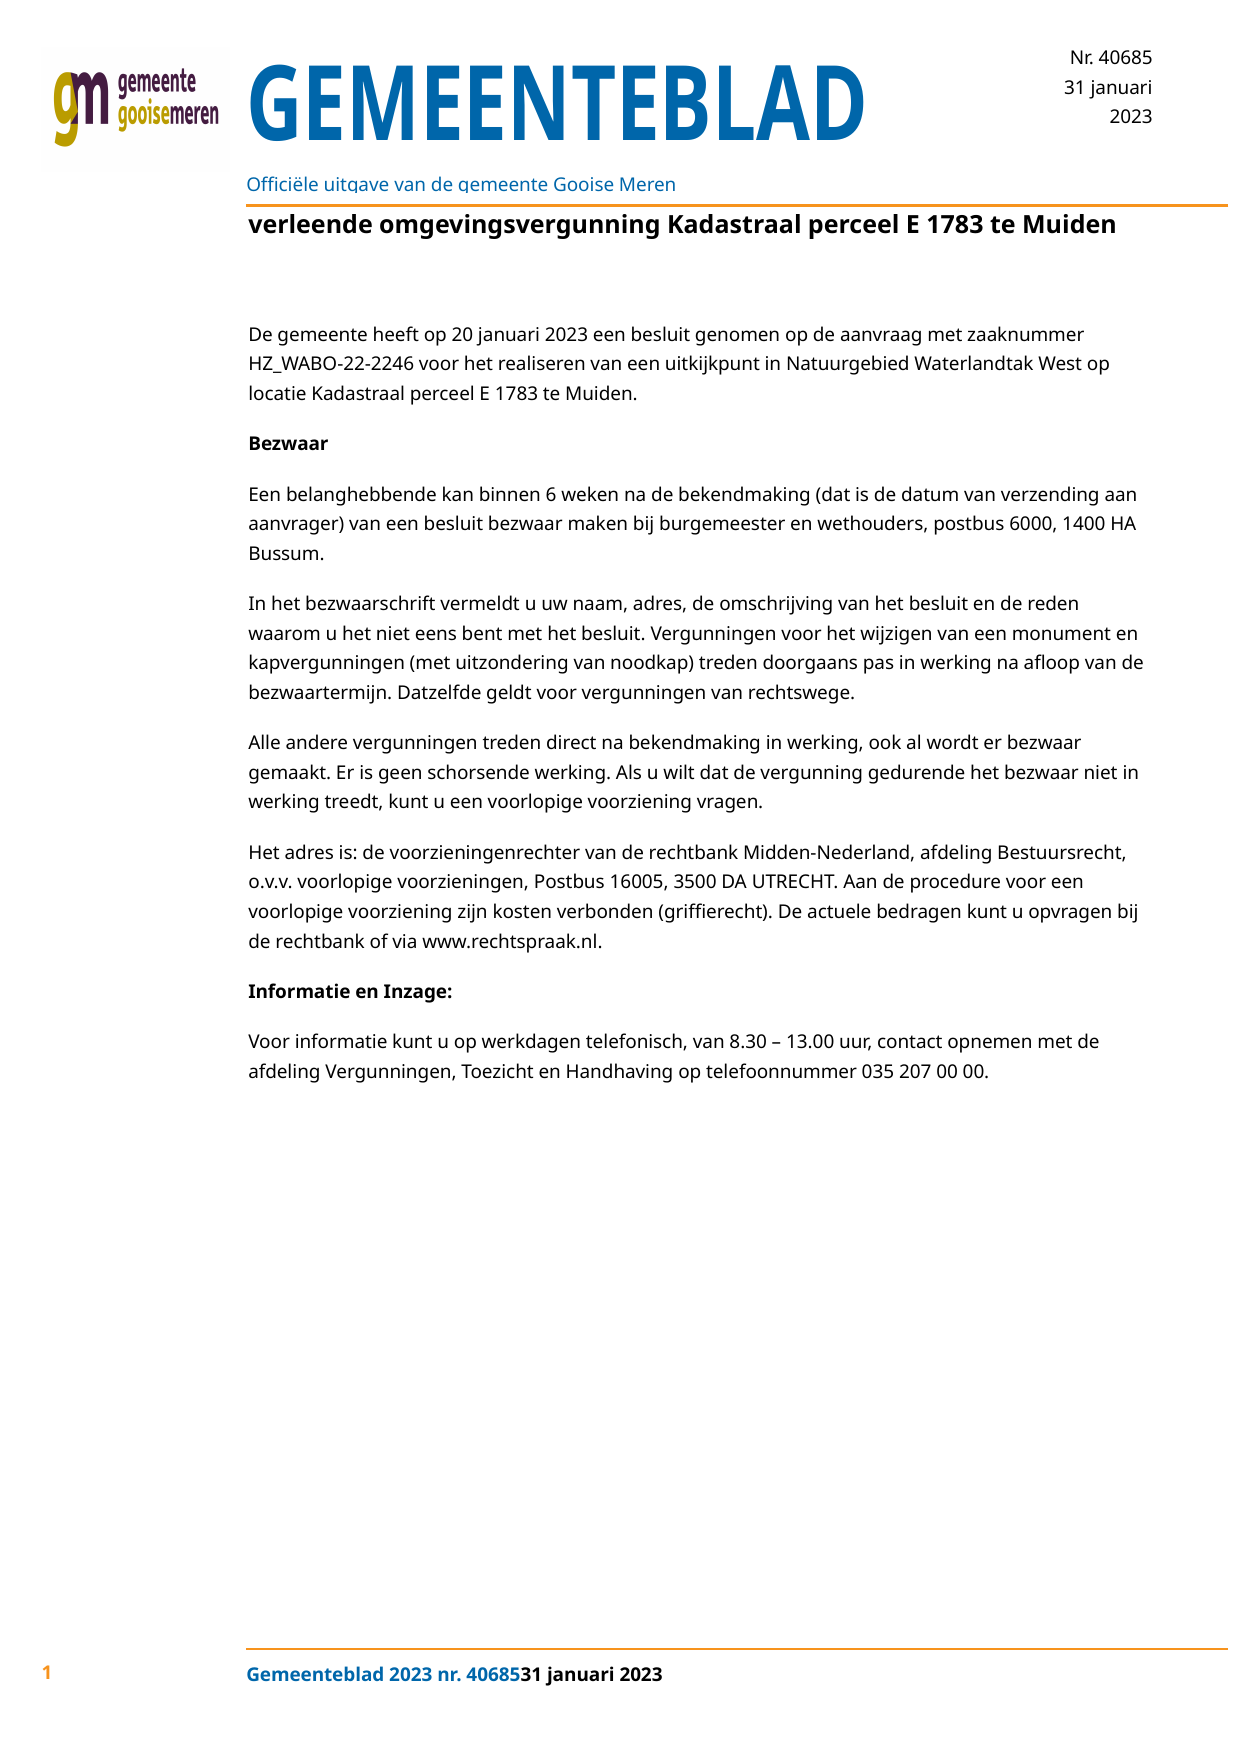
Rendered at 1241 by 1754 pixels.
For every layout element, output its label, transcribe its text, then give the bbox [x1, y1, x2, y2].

text Alle andere vergunningen treden direct na bekendmaking in werking, ook al wordt er bezwaar gemaakt. Er is geen schorsende werking. Als u wilt dat de vergunning gedurende het bezwaar niet in werking treedt, kunt u een voorlopige voorziening vragen. [248, 729, 1152, 814]
text In het bezwaarschrift vermeldt u uw naam, adres, de omschrijving van het besluit en de reden waarom u het niet eens bent met het besluit. Vergunningen voor het wijzigen van een monument en kapvergunningen (met uitzondering van noodkap) treden doorgaans pas in werking na afloop van de bezwaartermijn. Datzelfde geldt voor vergunningen van rechtswege. [248, 590, 1152, 705]
text Een belanghebbende kan binnen 6 weken na de bekendmaking (dat is de datum van verzending aan aanvrager) van een besluit bezwaar maken bij burgemeester en wethouders, postbus 6000, 1400 HA Bussum. [248, 481, 1152, 566]
text Bezwaar [248, 430, 1152, 456]
picture [41, 47, 231, 172]
text Voor informatie kunt u op werkdagen telefonisch, van 8.30 – 13.00 uur, contact opnemen met de afdeling Vergunningen, Toezicht en Handhaving op telefoonnummer 035 207 00 00. [248, 1029, 1152, 1084]
text verleende omgevingsvergunning Kadastraal perceel E 1783 te Muiden [248, 207, 1152, 241]
text Het adres is: de voorzieningenrechter van de rechtbank Midden-Nederland, afdeling Bestuursrecht, o.v.v. voorlopige voorzieningen, Postbus 16005, 3500 DA UTRECHT. Aan de procedure voor een voorlopige voorziening zijn kosten verbonden (griffierecht). De actuele bedragen kunt u opvragen bij de rechtbank of via www.rechtspraak.nl. [248, 839, 1152, 953]
text Informatie en Inzage: [248, 978, 1152, 1004]
text De gemeente heeft op 20 januari 2023 een besluit genomen op de aanvraag met zaaknummer HZ_WABO-22-2246 voor het realiseren van een uitkijkpunt in Natuurgebied Waterlandtak West op locatie Kadastraal perceel E 1783 te Muiden. [248, 321, 1152, 406]
